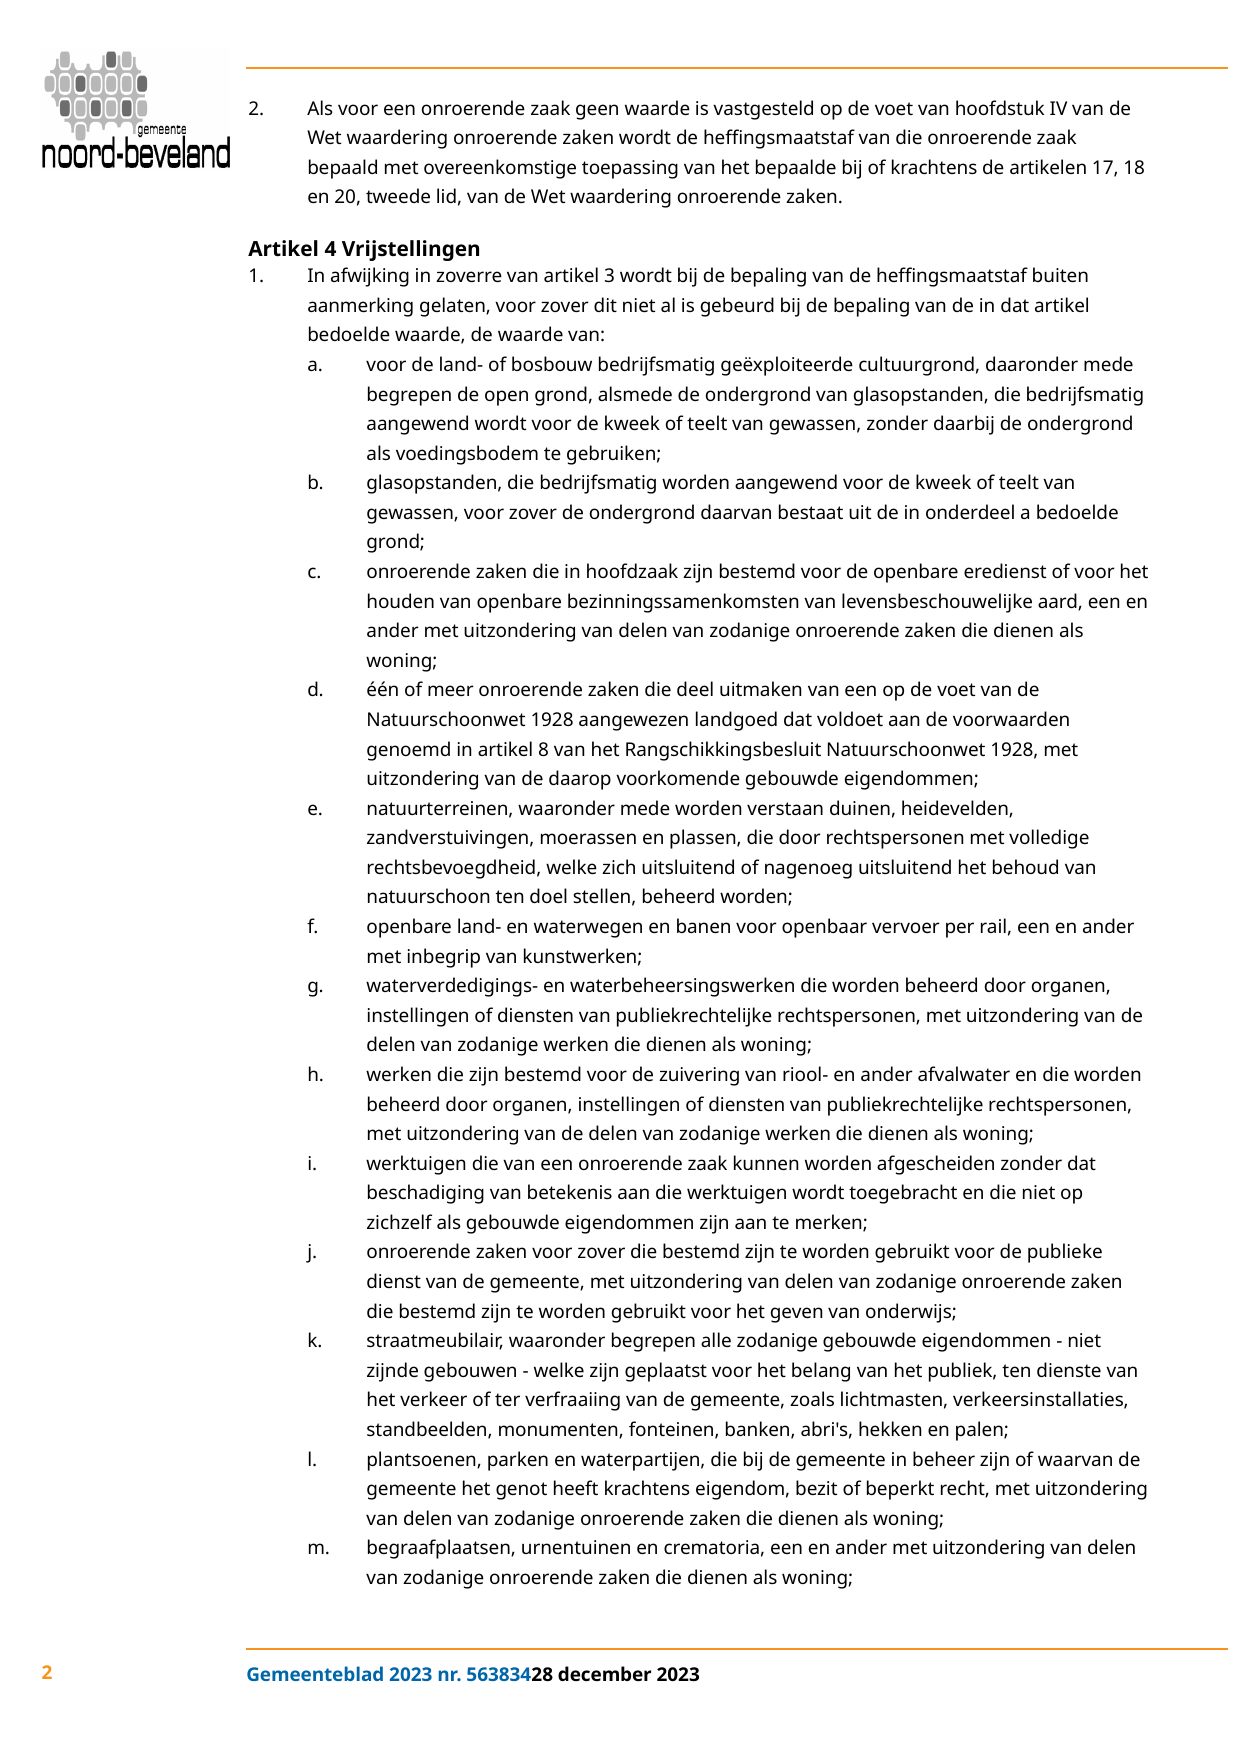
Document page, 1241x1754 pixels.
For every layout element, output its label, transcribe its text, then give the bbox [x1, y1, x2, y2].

list werken die zijn bestemd voor de zuivering van riool- en ander afvalwater en die worden beheerd door organen, instellingen of diensten van publiekrechtelijke rechtspersonen, met uitzondering van de delen van zodanige werken die dienen als woning; [307, 1061, 1152, 1146]
list onroerende zaken voor zover die bestemd zijn te worden gebruikt voor de publieke dienst van de gemeente, met uitzondering van delen van zodanige onroerende zaken die bestemd zijn te worden gebruikt voor het geven van onderwijs; [307, 1239, 1152, 1323]
list waterverdedigings- en waterbeheersingswerken die worden beheerd door organen, instellingen of diensten van publiekrechtelijke rechtspersonen, met uitzondering van de delen van zodanige werken die dienen als woning; [307, 972, 1152, 1057]
list In afwijking in zoverre van artikel 3 wordt bij de bepaling van de heffingsmaatstaf buiten aanmerking gelaten, voor zover dit niet al is gebeurd bij de bepaling van de in dat artikel bedoelde waarde, de waarde van: [248, 262, 1152, 347]
list werktuigen die van een onroerende zaak kunnen worden afgescheiden zonder dat beschadiging van betekenis aan die werktuigen wordt toegebracht en die niet op zichzelf als gebouwde eigendommen zijn aan te merken; [307, 1150, 1152, 1235]
picture [41, 47, 231, 172]
list openbare land- en waterwegen en banen voor openbaar vervoer per rail, een en ander met inbegrip van kunstwerken; [307, 913, 1152, 968]
list voor de land- of bosbouw bedrijfsmatig geëxploiteerde cultuurgrond, daaronder mede begrepen de open grond, alsmede de ondergrond van glasopstanden, die bedrijfsmatig aangewend wordt voor de kweek of teelt van gewassen, zonder daarbij de ondergrond als voedingsbodem te gebruiken; [307, 351, 1152, 466]
text Artikel 4 Vrijstellingen [248, 234, 1152, 262]
list plantsoenen, parken en waterpartijen, die bij de gemeente in beheer zijn of waarvan de gemeente het genot heeft krachtens eigendom, bezit of beperkt recht, met uitzondering van delen van zodanige onroerende zaken die dienen als woning; [307, 1446, 1152, 1531]
list onroerende zaken die in hoofdzaak zijn bestemd voor de openbare eredienst of voor het houden van openbare bezinningssamenkomsten van levensbeschouwelijke aard, een en ander met uitzondering van delen van zodanige onroerende zaken die dienen als woning; [307, 558, 1152, 673]
list begraafplaatsen, urnentuinen en crematoria, een en ander met uitzondering van delen van zodanige onroerende zaken die dienen als woning; [307, 1534, 1152, 1590]
list glasopstanden, die bedrijfsmatig worden aangewend voor de kweek of teelt van gewassen, voor zover de ondergrond daarvan bestaat uit de in onderdeel a bedoelde grond; [307, 469, 1152, 554]
list natuurterreinen, waaronder mede worden verstaan duinen, heidevelden, zandverstuivingen, moerassen en plassen, die door rechtspersonen met volledige rechtsbevoegdheid, welke zich uitsluitend of nagenoeg uitsluitend het behoud van natuurschoon ten doel stellen, beheerd worden; [307, 795, 1152, 909]
list straatmeubilair, waaronder begrepen alle zodanige gebouwde eigendommen - niet zijnde gebouwen - welke zijn geplaatst voor het belang van het publiek, ten dienste van het verkeer of ter verfraaiing van de gemeente, zoals lichtmasten, verkeersinstallaties, standbeelden, monumenten, fonteinen, banken, abri's, hekken en palen; [307, 1327, 1152, 1442]
list Als voor een onroerende zaak geen waarde is vastgesteld op de voet van hoofdstuk IV van de Wet waardering onroerende zaken wordt de heffingsmaatstaf van die onroerende zaak bepaald met overeenkomstige toepassing van het bepaalde bij of krachtens de artikelen 17, 18 en 20, tweede lid, van de Wet waardering onroerende zaken. [248, 95, 1152, 209]
list één of meer onroerende zaken die deel uitmaken van een op de voet van de Natuurschoonwet 1928 aangewezen landgoed dat voldoet aan de voorwaarden genoemd in artikel 8 van het Rangschikkingsbesluit Natuurschoonwet 1928, met uitzondering van de daarop voorkomende gebouwde eigendommen; [307, 677, 1152, 791]
